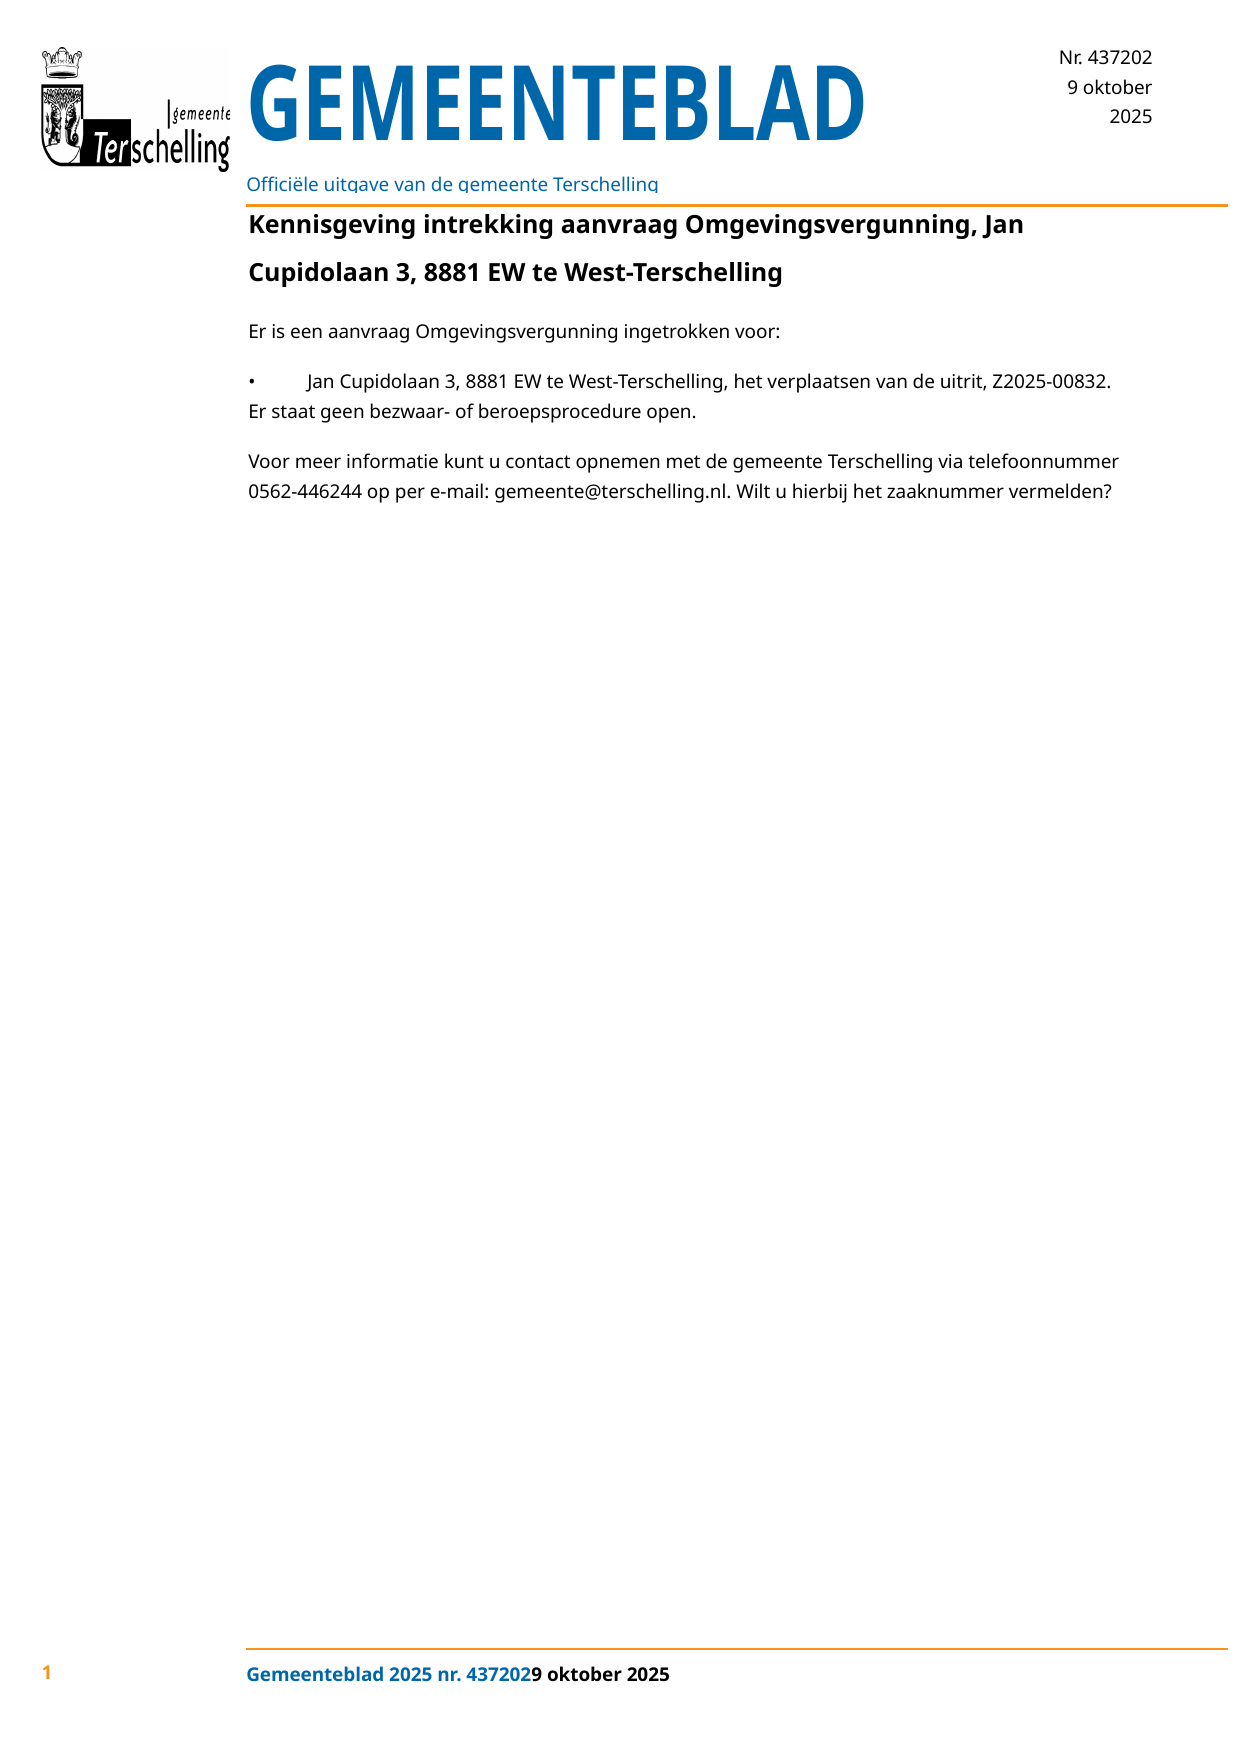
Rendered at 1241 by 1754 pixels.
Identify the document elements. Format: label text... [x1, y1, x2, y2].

list Jan Cupidolaan 3, 8881 EW te West-Terschelling, het verplaatsen van de uitrit, Z2025-00832. [248, 368, 1152, 394]
picture [41, 47, 231, 172]
text Er is een aanvraag Omgevingsvergunning ingetrokken voor: [248, 318, 1152, 344]
text Er staat geen bezwaar- of beroepsprocedure open. [248, 398, 1152, 424]
text Voor meer informatie kunt u contact opnemen met de gemeente Terschelling via telefoonnummer 0562-446244 op per e-mail: gemeente@terschelling.nl. Wilt u hierbij het zaaknummer vermelden? [248, 448, 1152, 504]
text Kennisgeving intrekking aanvraag Omgevingsvergunning, Jan Cupidolaan 3, 8881 EW te West-Terschelling [248, 207, 1152, 288]
